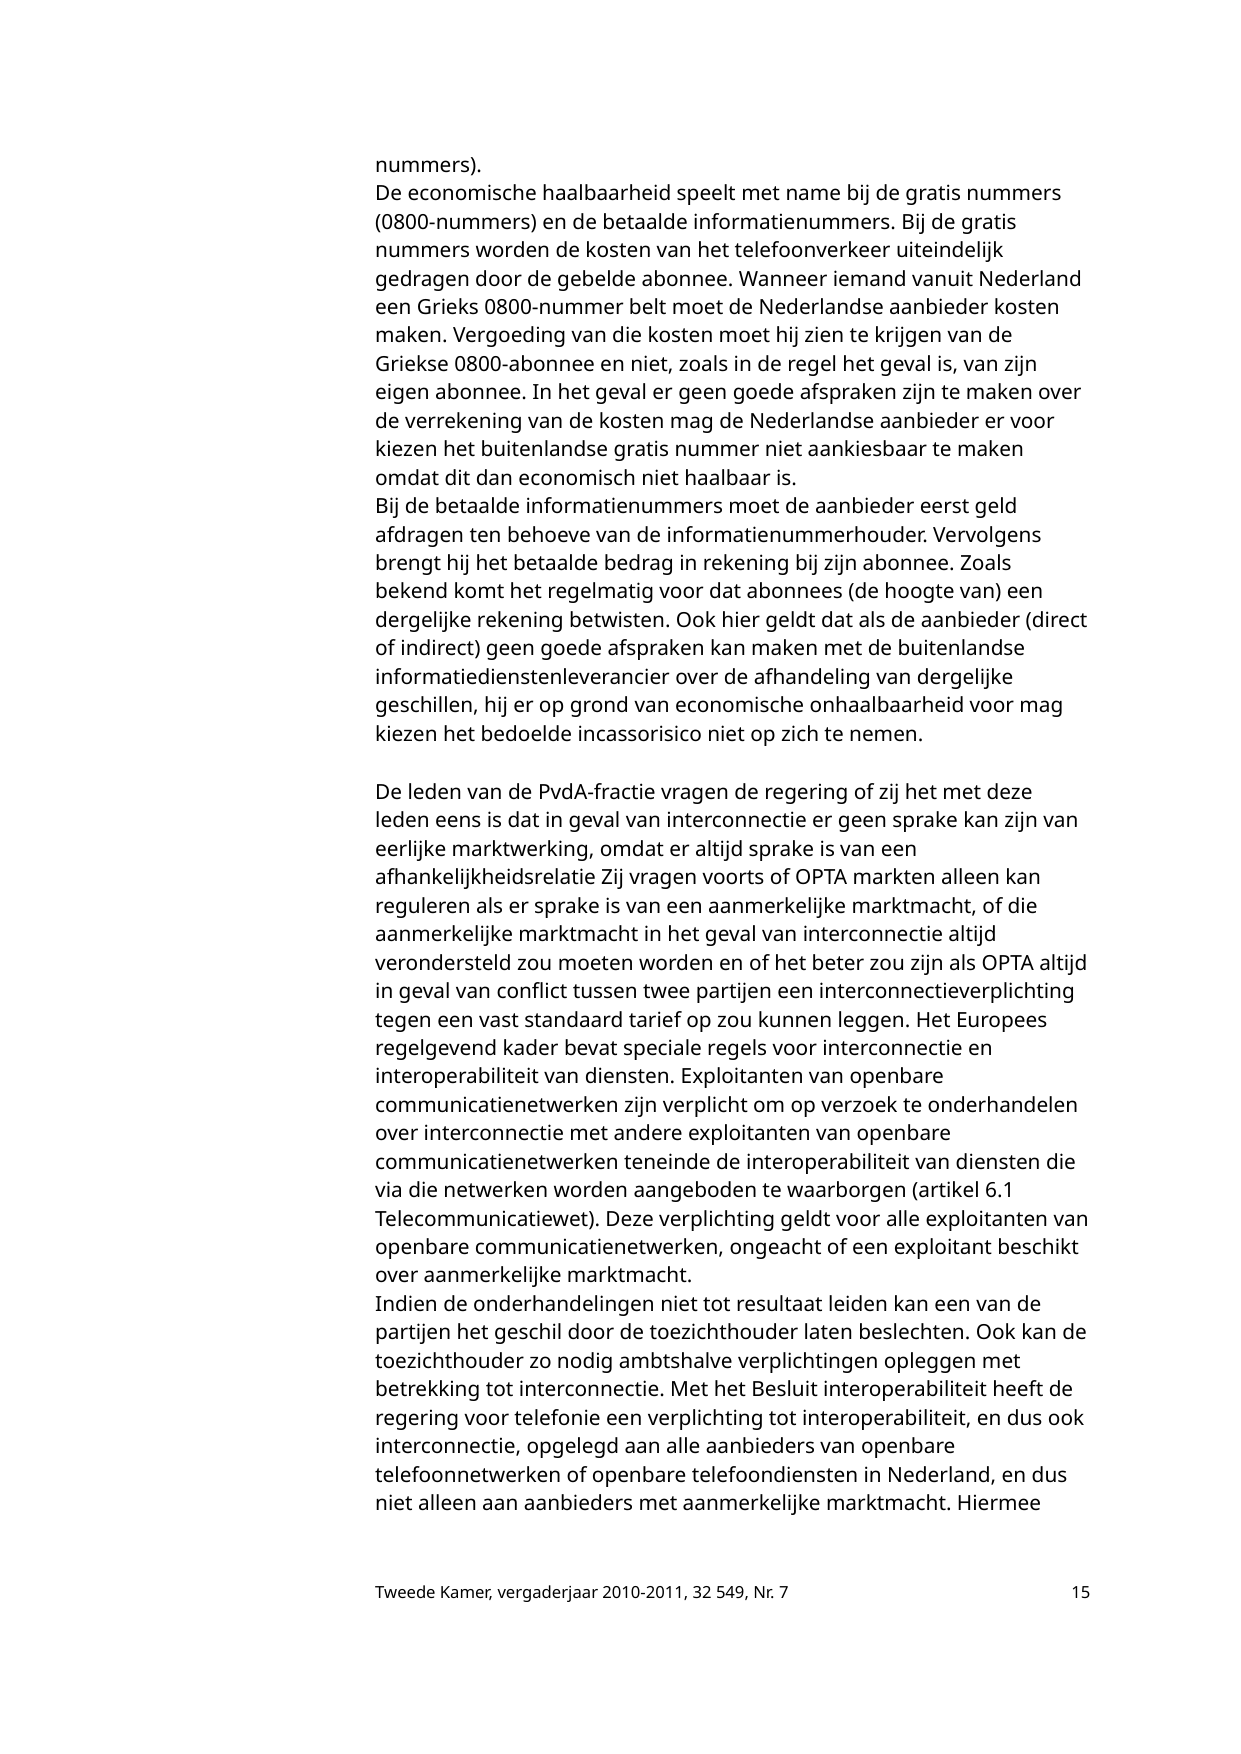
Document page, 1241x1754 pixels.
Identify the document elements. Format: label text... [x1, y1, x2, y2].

text De leden van de PvdA-fractie vragen de regering of zij het met deze leden eens is dat in geval van interconnectie er geen sprake kan zijn van eerlijke marktwerking, omdat er altijd sprake is van een afhankelijkheidsrelatie Zij vragen voorts of OPTA markten alleen kan reguleren als er sprake is van een aanmerkelijke marktmacht, of die aanmerkelijke marktmacht in het geval van interconnectie altijd verondersteld zou moeten worden en of het beter zou zijn als OPTA altijd in geval van conflict tussen twee partijen een interconnectieverplichting tegen een vast standaard tarief op zou kunnen leggen. Het Europees regelgevend kader bevat speciale regels voor interconnectie en interoperabiliteit van diensten. Exploitanten van openbare communicatienetwerken zijn verplicht om op verzoek te onderhandelen over interconnectie met andere exploitanten van openbare communicatienetwerken teneinde de interoperabiliteit van diensten die via die netwerken worden aangeboden te waarborgen (artikel 6.1 Telecommunicatiewet). Deze verplichting geldt voor alle exploitanten van openbare communicatienetwerken, ongeacht of een exploitant beschikt over aanmerkelijke marktmacht. [375, 777, 1090, 1289]
text nummers). [375, 150, 1090, 178]
text De economische haalbaarheid speelt met name bij de gratis nummers (0800-nummers) en de betaalde informatienummers. Bij de gratis nummers worden de kosten van het telefoonverkeer uiteindelijk gedragen door de gebelde abonnee. Wanneer iemand vanuit Nederland een Grieks 0800-nummer belt moet de Nederlandse aanbieder kosten maken. Vergoeding van die kosten moet hij zien te krijgen van de Griekse 0800-abonnee en niet, zoals in de regel het geval is, van zijn eigen abonnee. In het geval er geen goede afspraken zijn te maken over de verrekening van de kosten mag de Nederlandse aanbieder er voor kiezen het buitenlandse gratis nummer niet aankiesbaar te maken omdat dit dan economisch niet haalbaar is. [375, 178, 1090, 491]
text Indien de onderhandelingen niet tot resultaat leiden kan een van de partijen het geschil door de toezichthouder laten beslechten. Ook kan de toezichthouder zo nodig ambtshalve verplichtingen opleggen met betrekking tot interconnectie. Met het Besluit interoperabiliteit heeft de regering voor telefonie een verplichting tot interoperabiliteit, en dus ook interconnectie, opgelegd aan alle aanbieders van openbare telefoonnetwerken of openbare telefoondiensten in Nederland, en dus niet alleen aan aanbieders met aanmerkelijke marktmacht. Hiermee [375, 1289, 1090, 1517]
text Bij de betaalde informatienummers moet de aanbieder eerst geld afdragen ten behoeve van de informatienummerhouder. Vervolgens brengt hij het betaalde bedrag in rekening bij zijn abonnee. Zoals bekend komt het regelmatig voor dat abonnees (de hoogte van) een dergelijke rekening betwisten. Ook hier geldt dat als de aanbieder (direct of indirect) geen goede afspraken kan maken met de buitenlandse informatiedienstenleverancier over de afhandeling van dergelijke geschillen, hij er op grond van economische onhaalbaarheid voor mag kiezen het bedoelde incassorisico niet op zich te nemen. [375, 491, 1090, 747]
